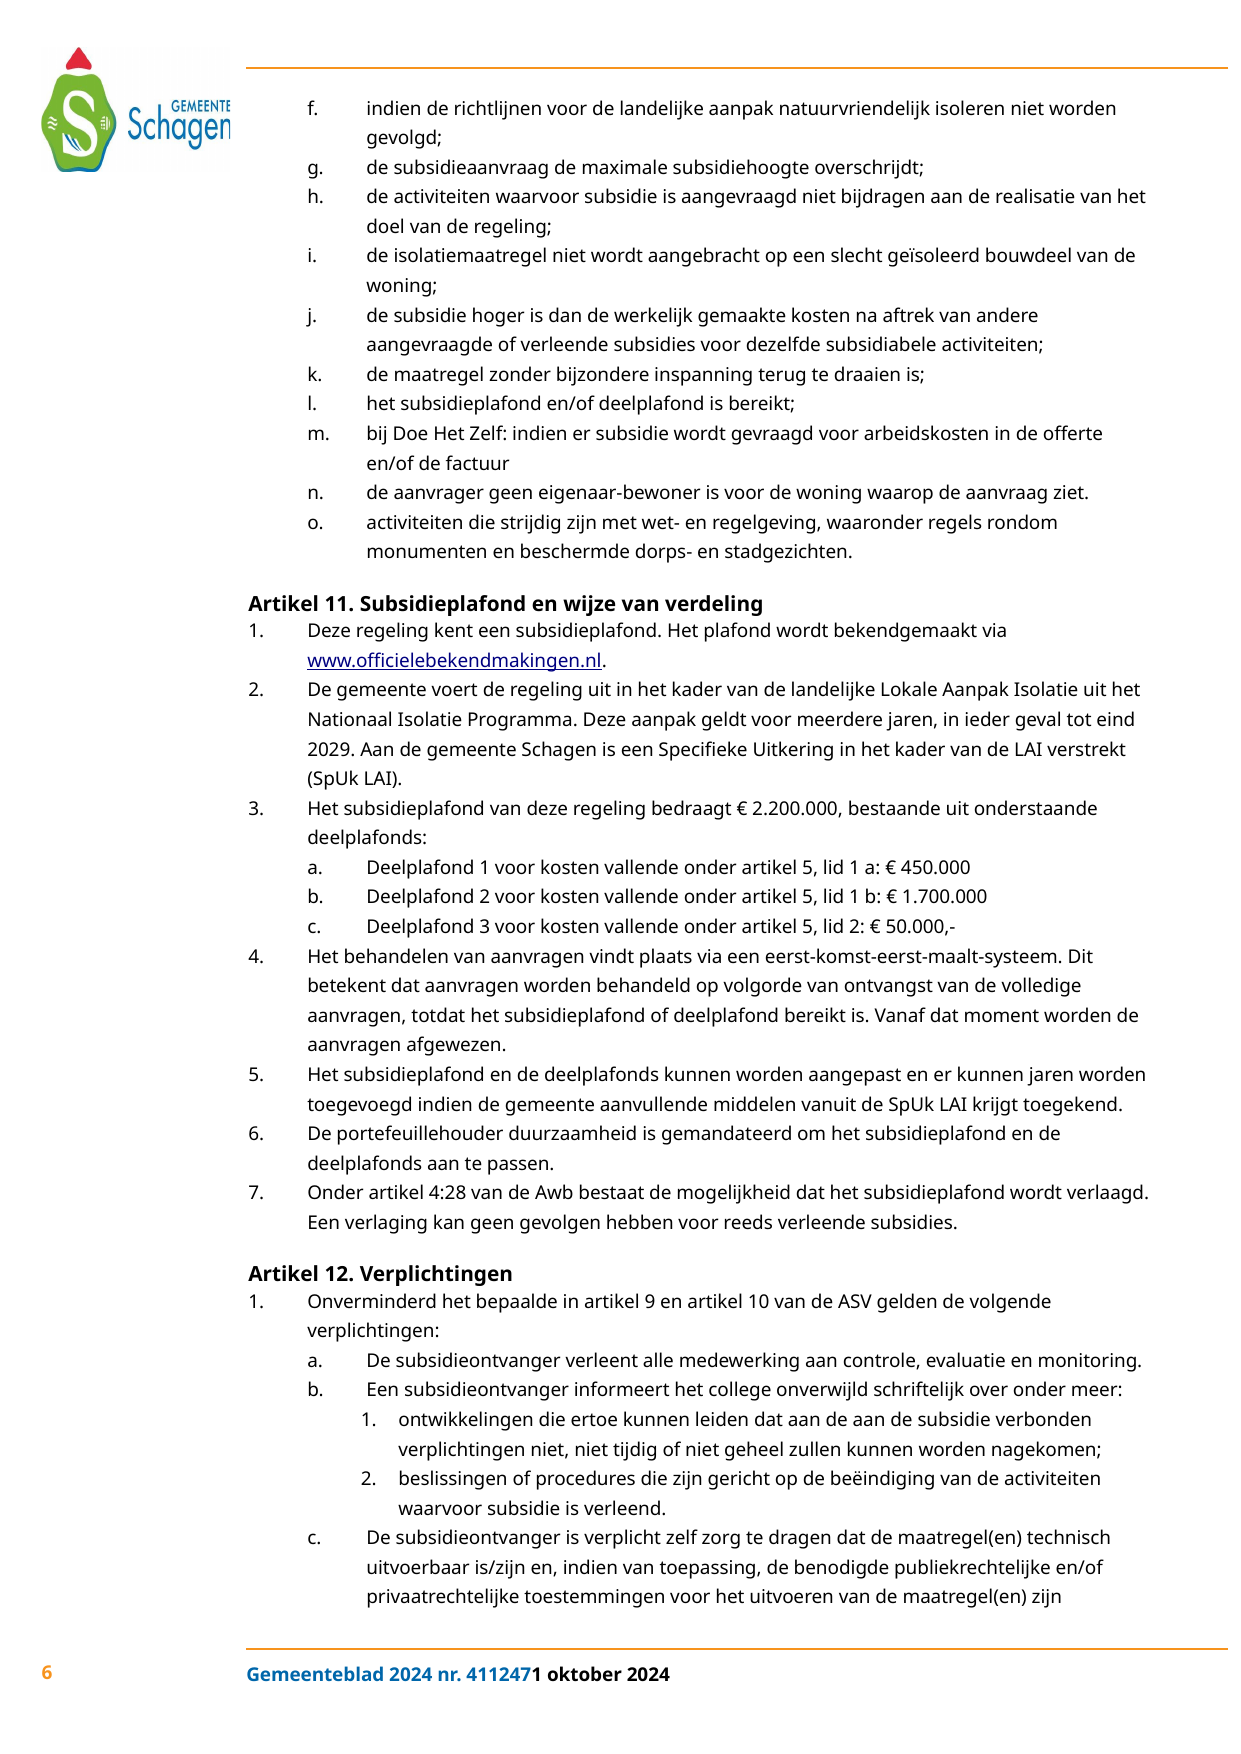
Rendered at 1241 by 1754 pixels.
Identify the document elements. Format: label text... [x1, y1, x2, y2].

list Deelplafond 1 voor kosten vallende onder artikel 5, lid 1 a: € 450.000 [307, 854, 1152, 880]
list de maatregel zonder bijzondere inspanning terug te draaien is; [307, 361, 1152, 387]
list Onder artikel 4:28 van de Awb bestaat de mogelijkheid dat het subsidieplafond wordt verlaagd. Een verlaging kan geen gevolgen hebben voor reeds verleende subsidies. [248, 1179, 1152, 1235]
text Artikel 12. Verplichtingen [248, 1259, 1152, 1288]
list De portefeuillehouder duurzaamheid is gemandateerd om het subsidieplafond en de deelplafonds aan te passen. [248, 1120, 1152, 1176]
list het subsidieplafond en/of deelplafond is bereikt; [307, 391, 1152, 416]
list de subsidie hoger is dan de werkelijk gemaakte kosten na aftrek van andere aangevraagde of verleende subsidies voor dezelfde subsidiabele activiteiten; [307, 302, 1152, 357]
list Het subsidieplafond van deze regeling bedraagt € 2.200.000, bestaande uit onderstaande deelplafonds: [248, 795, 1152, 850]
picture [41, 47, 231, 172]
list De gemeente voert de regeling uit in het kader van de landelijke Lokale Aanpak Isolatie uit het Nationaal Isolatie Programma. Deze aanpak geldt voor meerdere jaren, in ieder geval tot eind 2029. Aan de gemeente Schagen is een Specifieke Uitkering in het kader van de LAI verstrekt (SpUk LAI). [248, 677, 1152, 791]
list ontwikkelingen die ertoe kunnen leiden dat aan de aan de subsidie verbonden verplichtingen niet, niet tijdig of niet geheel zullen kunnen worden nagekomen; [361, 1406, 1152, 1462]
list De subsidieontvanger is verplicht zelf zorg te dragen dat de maatregel(en) technisch uitvoerbaar is/zijn en, indien van toepassing, de benodigde publiekrechtelijke en/of privaatrechtelijke toestemmingen voor het uitvoeren van de maatregel(en) zijn [307, 1524, 1152, 1609]
list indien de richtlijnen voor de landelijke aanpak natuurvriendelijk isoleren niet worden gevolgd; [307, 95, 1152, 150]
list Deelplafond 3 voor kosten vallende onder artikel 5, lid 2: € 50.000,- [307, 913, 1152, 939]
text Artikel 11. Subsidieplafond en wijze van verdeling [248, 589, 1152, 617]
list De subsidieontvanger verleent alle medewerking aan controle, evaluatie en monitoring. [307, 1347, 1152, 1373]
list de subsidieaanvraag de maximale subsidiehoogte overschrijdt; [307, 154, 1152, 180]
list Het behandelen van aanvragen vindt plaats via een eerst-komst-eerst-maalt-systeem. Dit betekent dat aanvragen worden behandeld op volgorde van ontvangst van de volledige aanvragen, totdat het subsidieplafond of deelplafond bereikt is. Vanaf dat moment worden de aanvragen afgewezen. [248, 943, 1152, 1057]
list Het subsidieplafond en de deelplafonds kunnen worden aangepast en er kunnen jaren worden toegevoegd indien de gemeente aanvullende middelen vanuit de SpUk LAI krijgt toegekend. [248, 1061, 1152, 1116]
list beslissingen of procedures die zijn gericht op de beëindiging van de activiteiten waarvoor subsidie is verleend. [361, 1465, 1152, 1521]
list Onverminderd het bepaalde in artikel 9 en artikel 10 van de ASV gelden de volgende verplichtingen: [248, 1288, 1152, 1343]
list activiteiten die strijdig zijn met wet- en regelgeving, waaronder regels rondom monumenten en beschermde dorps- en stadgezichten. [307, 509, 1152, 564]
list de isolatiemaatregel niet wordt aangebracht op een slecht geïsoleerd bouwdeel van de woning; [307, 243, 1152, 298]
list Deze regeling kent een subsidieplafond. Het plafond wordt bekendgemaakt via www.officielebekendmakingen.nl. [248, 617, 1152, 673]
list Deelplafond 2 voor kosten vallende onder artikel 5, lid 1 b: € 1.700.000 [307, 884, 1152, 909]
list Een subsidieontvanger informeert het college onverwijld schriftelijk over onder meer: [307, 1377, 1152, 1402]
list de aanvrager geen eigenaar-bewoner is voor de woning waarop de aanvraag ziet. [307, 479, 1152, 505]
list bij Doe Het Zelf: indien er subsidie wordt gevraagd voor arbeidskosten in de offerte en/of de factuur [307, 420, 1152, 476]
list de activiteiten waarvoor subsidie is aangevraagd niet bijdragen aan de realisatie van het doel van de regeling; [307, 183, 1152, 239]
